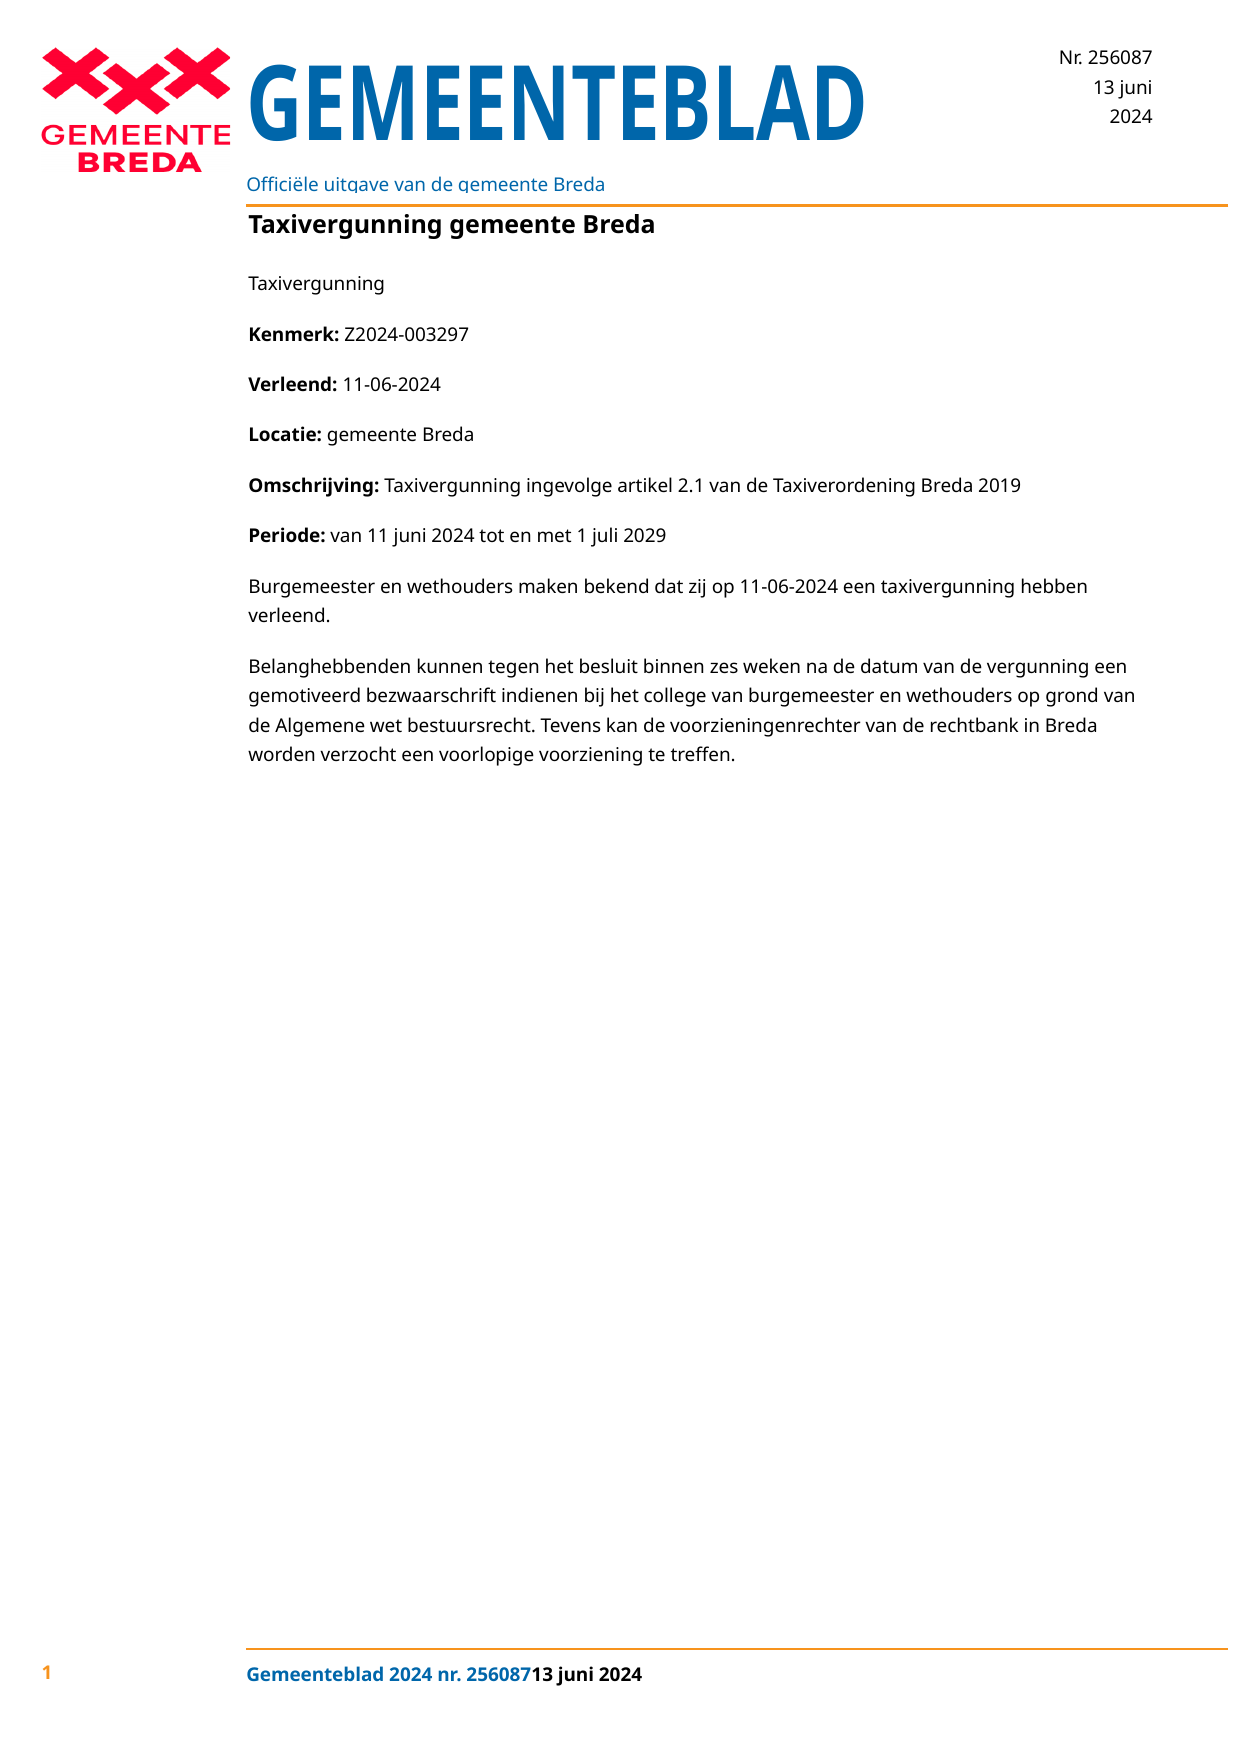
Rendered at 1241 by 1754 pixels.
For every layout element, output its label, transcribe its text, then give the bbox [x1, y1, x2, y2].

text Taxivergunning gemeente Breda [248, 207, 1152, 241]
text Omschrijving: Taxivergunning ingevolge artikel 2.1 van de Taxiverordening Breda 2019 [248, 472, 1152, 498]
picture [41, 47, 231, 172]
text Periode: van 11 juni 2024 tot en met 1 juli 2029 [248, 522, 1152, 548]
text Verleend: 11-06-2024 [248, 371, 1152, 397]
text Belanghebbenden kunnen tegen het besluit binnen zes weken na de datum van de vergunning een gemotiveerd bezwaarschrift indienen bij het college van burgemeester en wethouders op grond van de Algemene wet bestuursrecht. Tevens kan de voorzieningenrechter van de rechtbank in Breda worden verzocht een voorlopige voorziening te treffen. [248, 653, 1152, 767]
text Locatie: gemeente Breda [248, 422, 1152, 447]
text Kenmerk: Z2024-003297 [248, 321, 1152, 346]
text Taxivergunning [248, 270, 1152, 296]
text Burgemeester en wethouders maken bekend dat zij op 11-06-2024 een taxivergunning hebben verleend. [248, 573, 1152, 628]
